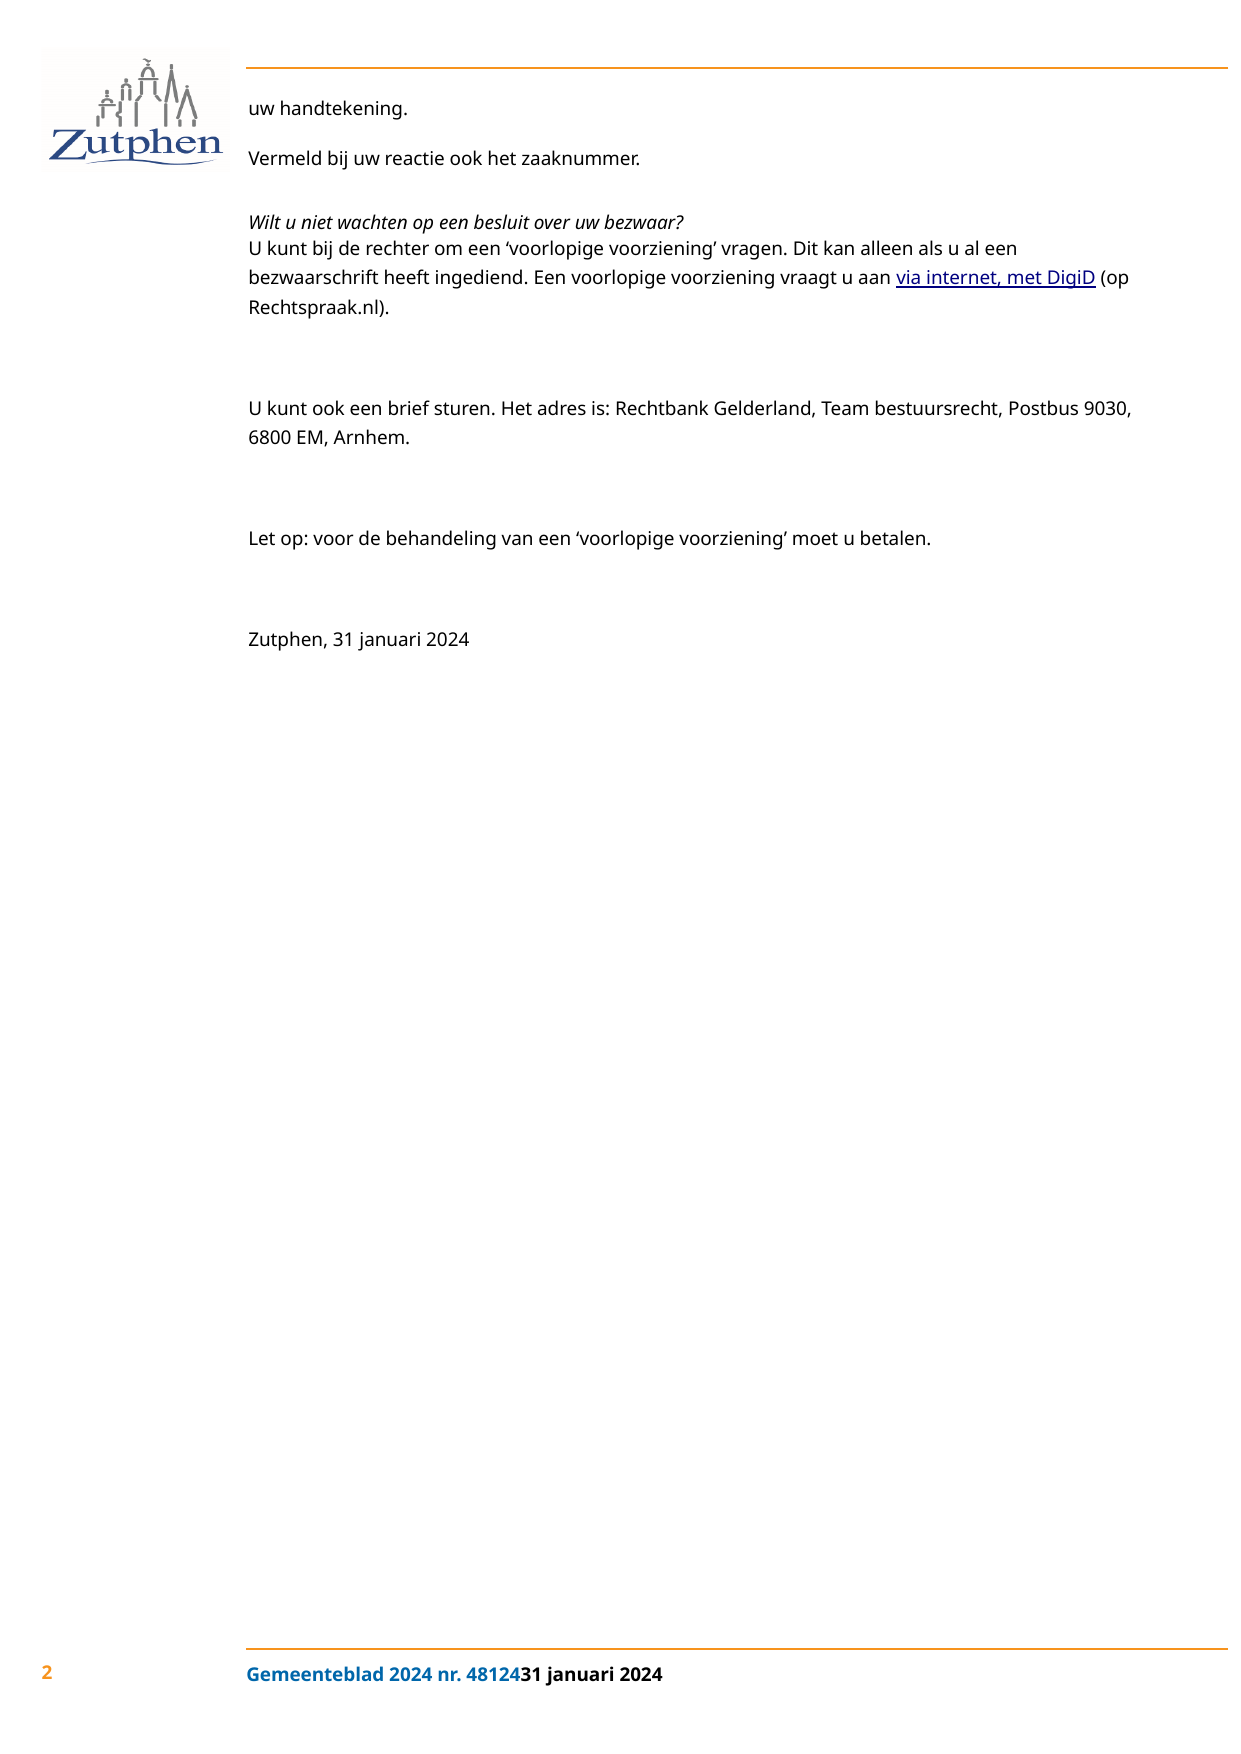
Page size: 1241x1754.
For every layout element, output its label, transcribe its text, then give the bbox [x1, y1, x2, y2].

text uw handtekening. [248, 95, 1152, 121]
picture [41, 47, 231, 172]
text U kunt bij de rechter om een ‘voorlopige voorziening’ vragen. Dit kan alleen als u al een bezwaarschrift heeft ingediend. Een voorlopige voorziening vraagt u aan via internet, met DigiD (op Rechtspraak.nl). [248, 235, 1152, 320]
text Let op: voor de behandeling van een ‘voorlopige voorziening’ moet u betalen. [248, 525, 1152, 551]
text Wilt u niet wachten op een besluit over uw bezwaar? [248, 209, 1152, 235]
text U kunt ook een brief sturen. Het adres is: Rechtbank Gelderland, Team bestuursrecht, Postbus 9030, 6800 EM, Arnhem. [248, 395, 1152, 450]
text Vermeld bij uw reactie ook het zaaknummer. [248, 145, 1152, 171]
text Zutphen, 31 januari 2024 [248, 626, 1152, 652]
